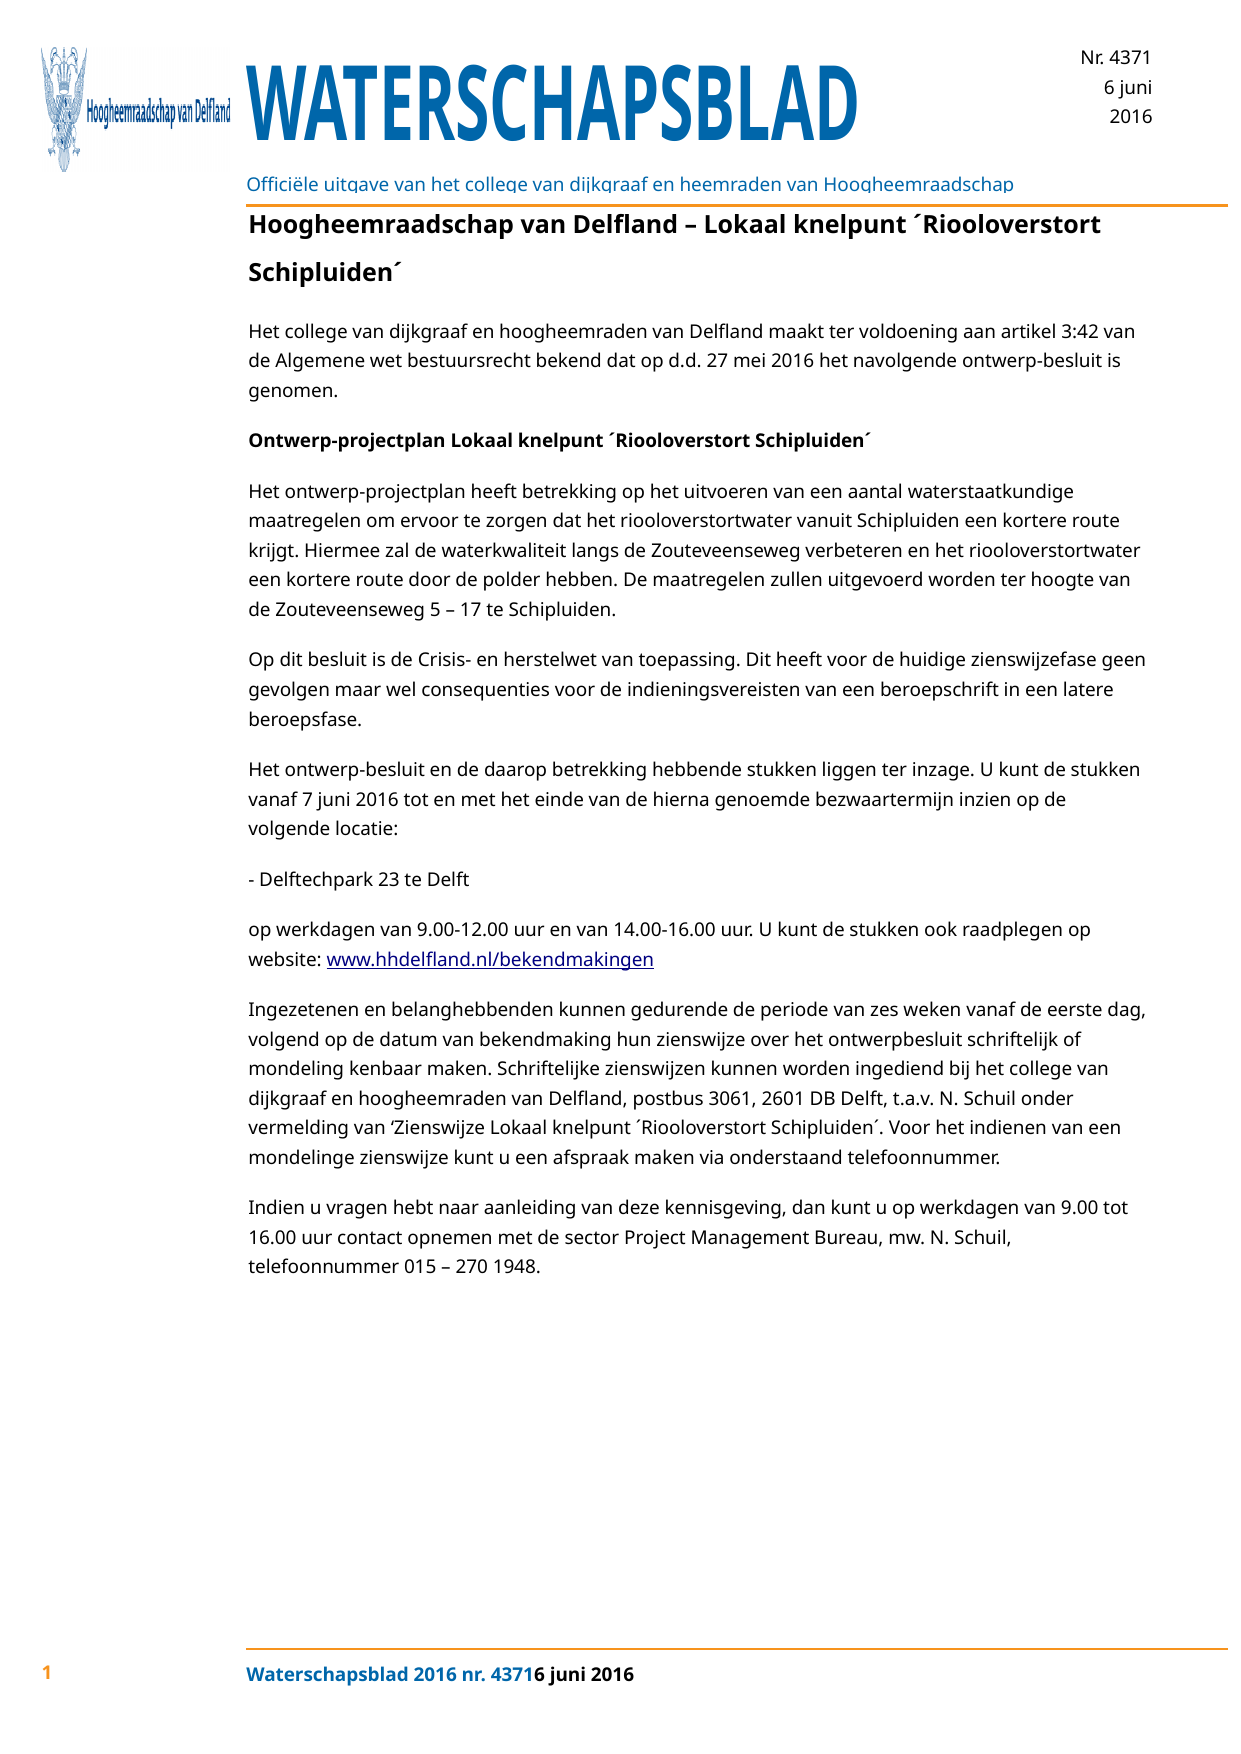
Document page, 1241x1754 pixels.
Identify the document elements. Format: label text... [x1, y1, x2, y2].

text Ontwerp-projectplan Lokaal knelpunt ´Riooloverstort Schipluiden´ [248, 427, 1152, 453]
text Op dit besluit is de Crisis- en herstelwet van toepassing. Dit heeft voor de huidige zienswijzefase geen gevolgen maar wel consequenties voor de indieningsvereisten van een beroepschrift in een latere beroepsfase. [248, 647, 1152, 732]
picture [41, 47, 231, 172]
text Hoogheemraadschap van Delfland – Lokaal knelpunt ´Riooloverstort Schipluiden´ [248, 207, 1152, 288]
text Het ontwerp-projectplan heeft betrekking op het uitvoeren van een aantal waterstaatkundige maatregelen om ervoor te zorgen dat het riooloverstortwater vanuit Schipluiden een kortere route krijgt. Hiermee zal de waterkwaliteit langs de Zouteveenseweg verbeteren en het riooloverstortwater een kortere route door de polder hebben. De maatregelen zullen uitgevoerd worden ter hoogte van de Zouteveenseweg 5 – 17 te Schipluiden. [248, 478, 1152, 622]
text Het college van dijkgraaf en hoogheemraden van Delfland maakt ter voldoening aan artikel 3:42 van de Algemene wet bestuursrecht bekend dat op d.d. 27 mei 2016 het navolgende ontwerp-besluit is genomen. [248, 318, 1152, 403]
text Ingezetenen en belanghebbenden kunnen gedurende de periode van zes weken vanaf de eerste dag, volgend op de datum van bekendmaking hun zienswijze over het ontwerpbesluit schriftelijk of mondeling kenbaar maken. Schriftelijke zienswijzen kunnen worden ingediend bij het college van dijkgraaf en hoogheemraden van Delfland, postbus 3061, 2601 DB Delft, t.a.v. N. Schuil onder vermelding van ‘Zienswijze Lokaal knelpunt ´Riooloverstort Schipluiden´. Voor het indienen van een mondelinge zienswijze kunt u een afspraak maken via onderstaand telefoonnummer. [248, 996, 1152, 1170]
text Indien u vragen hebt naar aanleiding van deze kennisgeving, dan kunt u op werkdagen van 9.00 tot 16.00 uur contact opnemen met de sector Project Management Bureau, mw. N. Schuil, telefoonnummer 015 – 270 1948. [248, 1194, 1152, 1279]
text Het ontwerp-besluit en de daarop betrekking hebbende stukken liggen ter inzage. U kunt de stukken vanaf 7 juni 2016 tot en met het einde van de hierna genoemde bezwaartermijn inzien op de volgende locatie: [248, 756, 1152, 841]
text - Delftechpark 23 te Delft [248, 866, 1152, 892]
text op werkdagen van 9.00-12.00 uur en van 14.00-16.00 uur. U kunt de stukken ook raadplegen op website: www.hhdelfland.nl/bekendmakingen [248, 916, 1152, 972]
